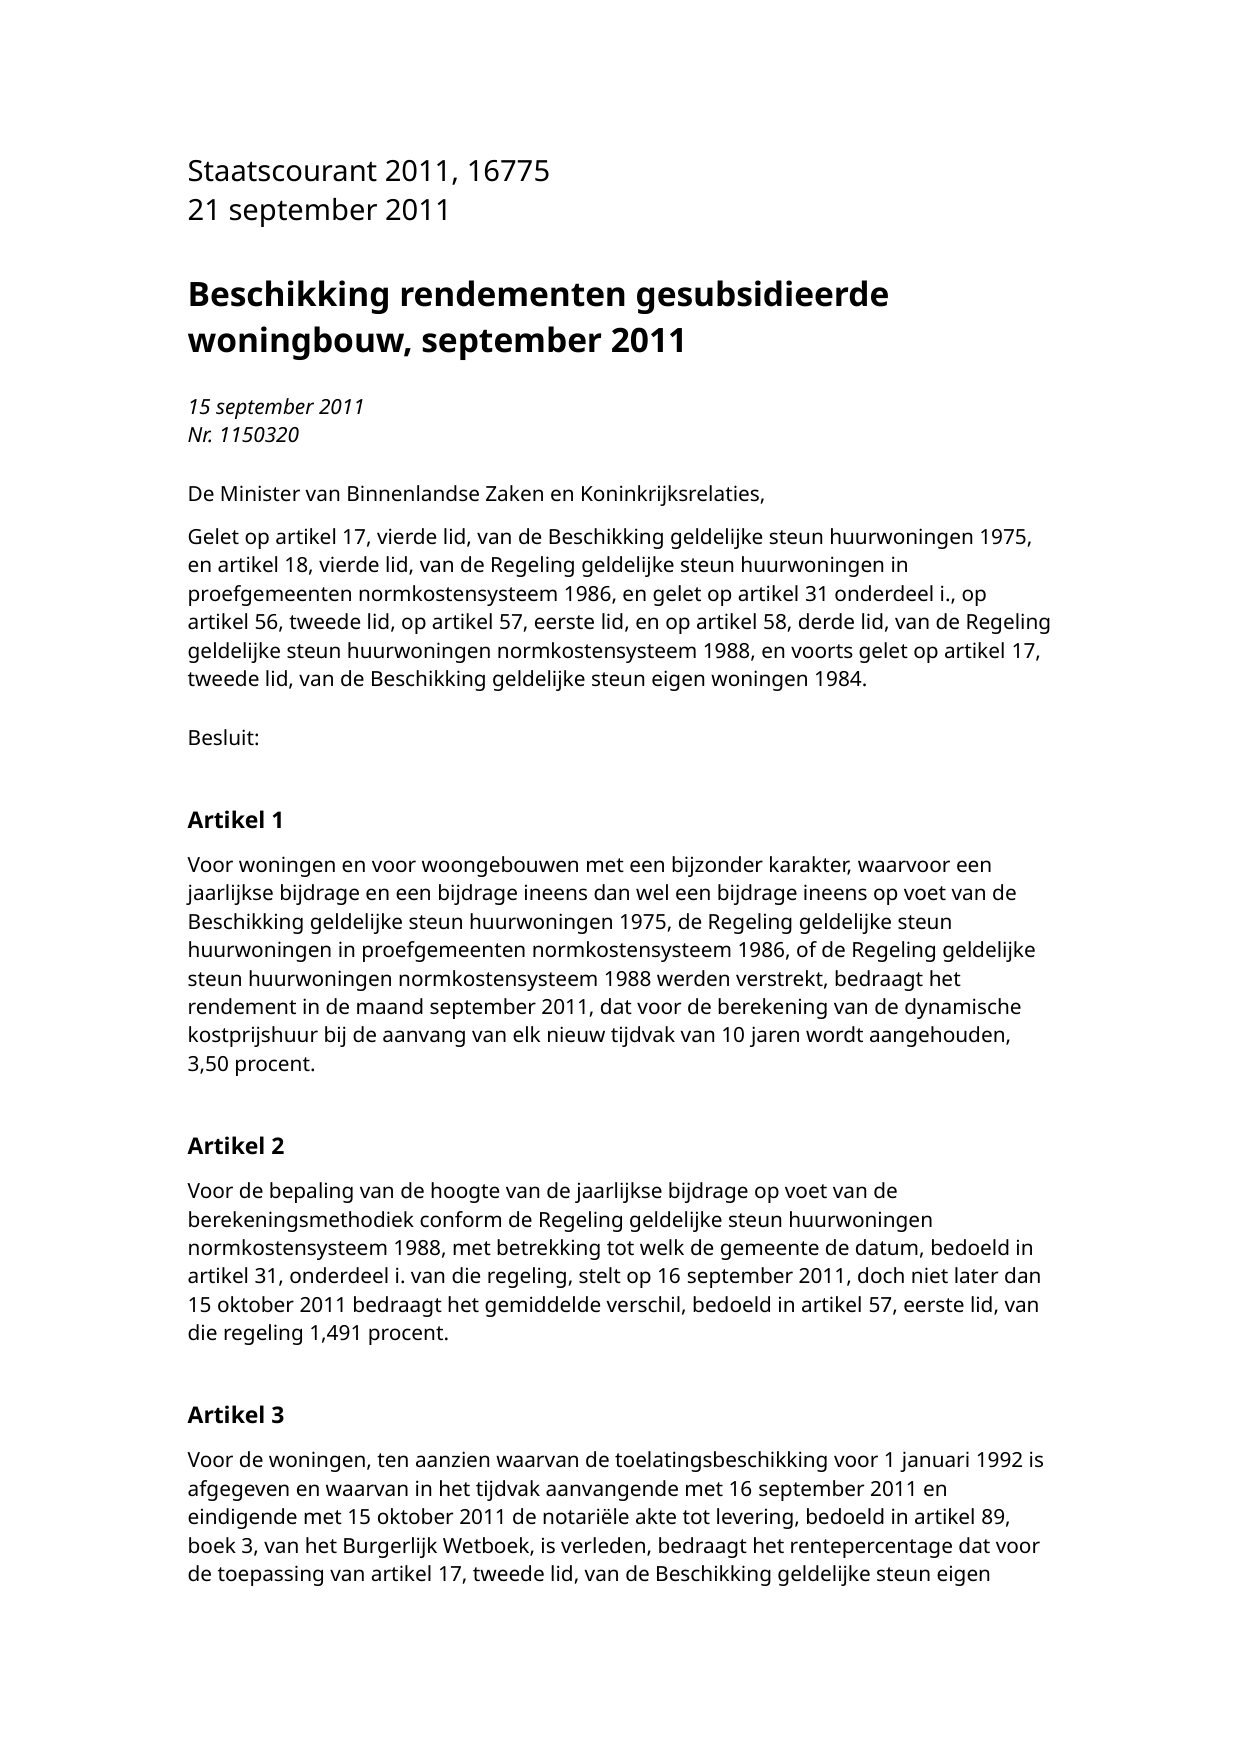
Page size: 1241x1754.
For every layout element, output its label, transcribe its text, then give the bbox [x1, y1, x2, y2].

text 21 september 2011 [187, 190, 1053, 229]
subtitle Beschikking rendementen gesubsidieerde woningbouw, september 2011 [187, 271, 1053, 362]
text De Minister van Binnenlandse Zaken en Koninkrijksrelaties, [187, 479, 1053, 507]
text Besluit: [187, 723, 1053, 751]
text Voor woningen en voor woongebouwen met een bijzonder karakter, waarvoor een jaarlijkse bijdrage en een bijdrage ineens dan wel een bijdrage ineens op voet van de Beschikking geldelijke steun huurwoningen 1975, de Regeling geldelijke steun huurwoningen in proefgemeenten normkostensysteem 1986, of de Regeling geldelijke steun huurwoningen normkostensysteem 1988 werden verstrekt, bedraagt het rendement in de maand september 2011, dat voor de berekening van de dynamische kostprijshuur bij de aanvang van elk nieuw tijdvak van 10 jaren wordt aangehouden, 3,50 procent. [187, 850, 1053, 1077]
text Gelet op artikel 17, vierde lid, van de Beschikking geldelijke steun huurwoningen 1975, en artikel 18, vierde lid, van de Regeling geldelijke steun huurwoningen in proefgemeenten normkostensysteem 1986, en gelet op artikel 31 onderdeel i., op artikel 56, tweede lid, op artikel 57, eerste lid, en op artikel 58, derde lid, van de Regeling geldelijke steun huurwoningen normkostensysteem 1988, en voorts gelet op artikel 17, tweede lid, van de Beschikking geldelijke steun eigen woningen 1984. [187, 522, 1053, 693]
subtitle Artikel 1 [187, 804, 1053, 835]
text 15 september 2011 [187, 392, 1053, 420]
text Voor de bepaling van de hoogte van de jaarlijkse bijdrage op voet van de berekeningsmethodiek conform de Regeling geldelijke steun huurwoningen normkostensysteem 1988, met betrekking tot welk de gemeente de datum, bedoeld in artikel 31, onderdeel i. van die regeling, stelt op 16 september 2011, doch niet later dan 15 oktober 2011 bedraagt het gemiddelde verschil, bedoeld in artikel 57, eerste lid, van die regeling 1,491 procent. [187, 1176, 1053, 1347]
text Voor de woningen, ten aanzien waarvan de toelatingsbeschikking voor 1 januari 1992 is afgegeven en waarvan in het tijdvak aanvangende met 16 september 2011 en eindigende met 15 oktober 2011 de notariële akte tot levering, bedoeld in artikel 89, boek 3, van het Burgerlijk Wetboek, is verleden, bedraagt het rentepercentage dat voor de toepassing van artikel 17, tweede lid, van de Beschikking geldelijke steun eigen [187, 1446, 1053, 1588]
text Nr. 1150320 [187, 420, 1053, 449]
subtitle Artikel 2 [187, 1130, 1053, 1161]
subtitle Artikel 3 [187, 1399, 1053, 1431]
text Staatscourant 2011, 16775 [187, 150, 1053, 190]
